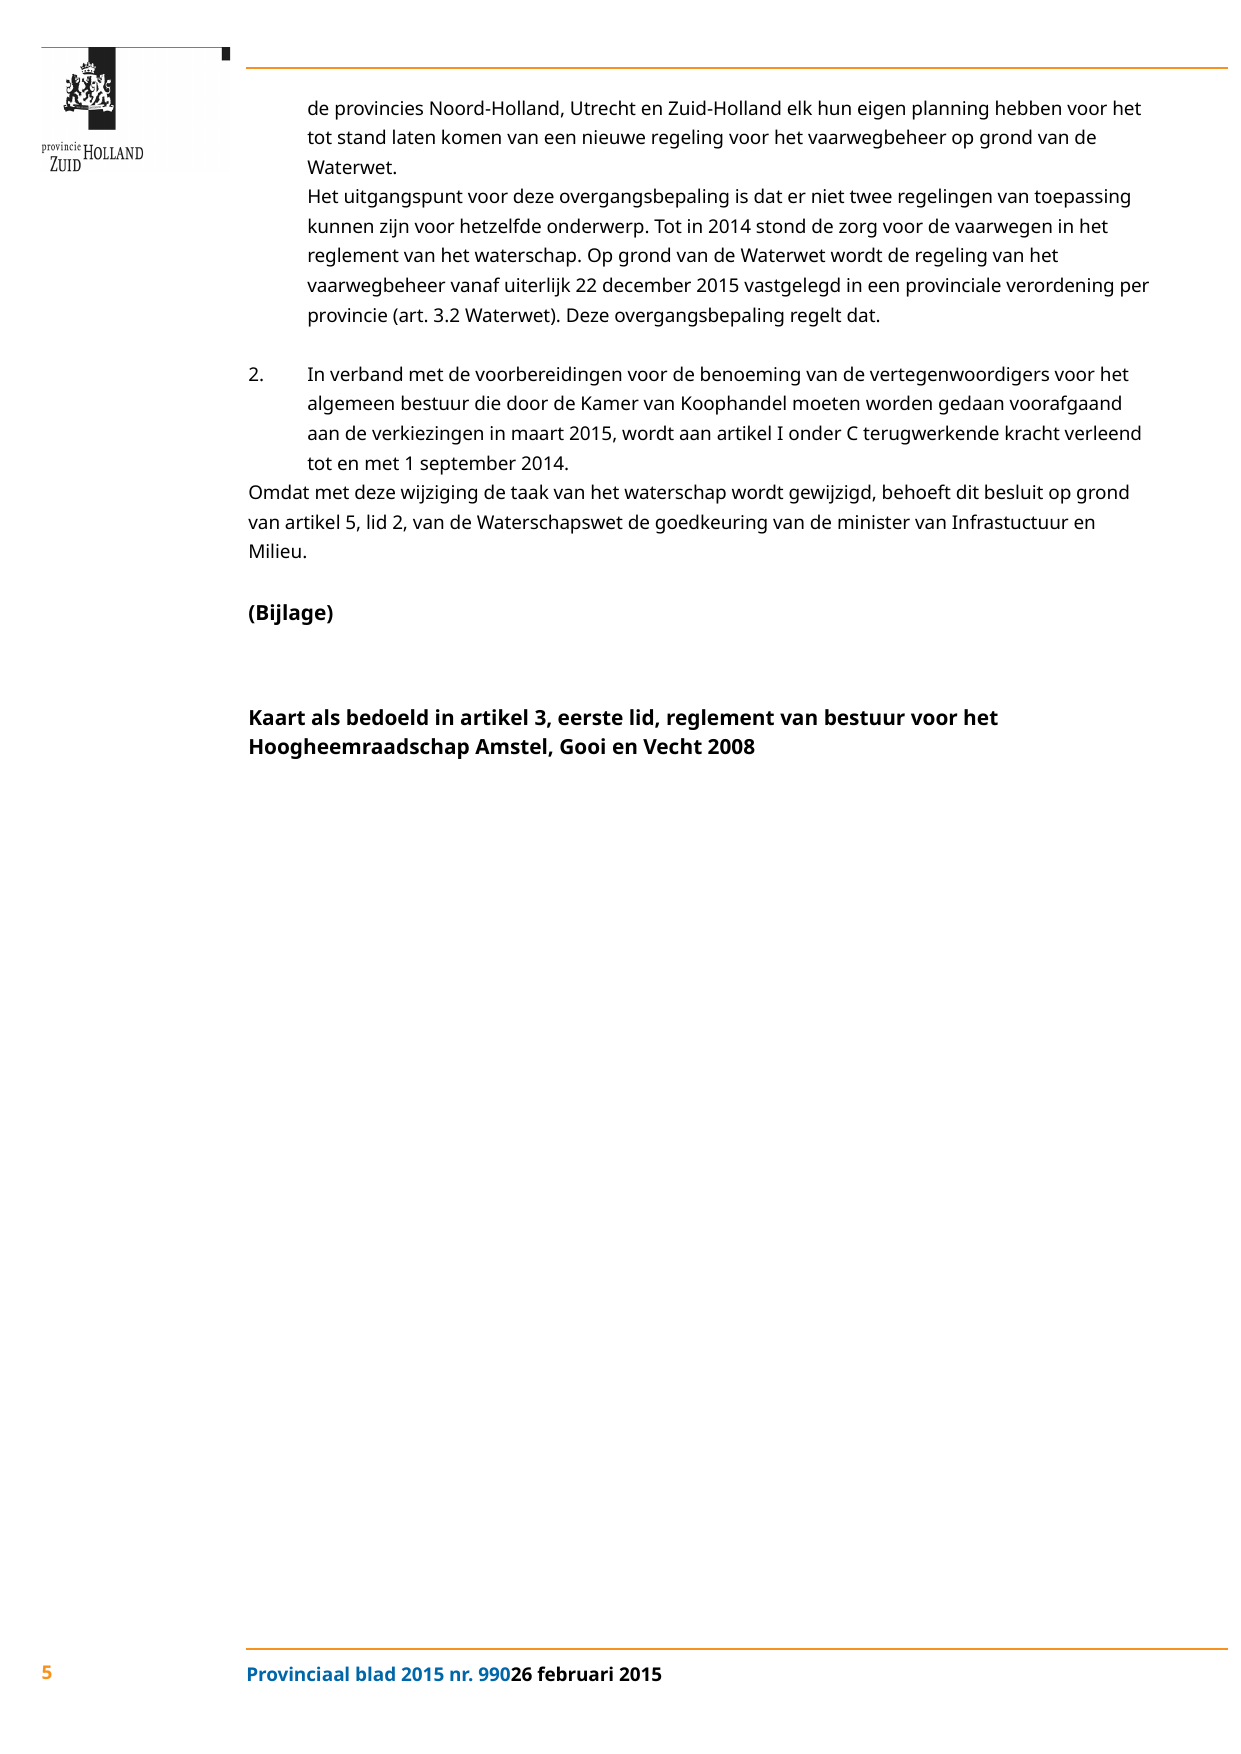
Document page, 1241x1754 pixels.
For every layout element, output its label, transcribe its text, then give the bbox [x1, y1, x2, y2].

list de provincies Noord-Holland, Utrecht en Zuid-Holland elk hun eigen planning hebben voor het tot stand laten komen van een nieuwe regeling voor het vaarwegbeheer op grond van de Waterwet. [248, 95, 1152, 180]
picture [41, 47, 231, 172]
table_header [248, 652, 1152, 678]
list In verband met de voorbereidingen voor de benoeming van de vertegenwoordigers voor het algemeen bestuur die door de Kamer van Koophandel moeten worden gedaan voorafgaand aan de verkiezingen in maart 2015, wordt aan artikel I onder C terugwerkende kracht verleend tot en met 1 september 2014. [248, 361, 1152, 476]
text (Bijlage) [248, 598, 1152, 626]
text Omdat met deze wijziging de taak van het waterschap wordt gewijzigd, behoeft dit besluit op grond van artikel 5, lid 2, van de Waterschapswet de goedkeuring van de minister van Infrastuctuur en Milieu. [248, 479, 1152, 564]
list Het uitgangspunt voor deze overgangsbepaling is dat er niet twee regelingen van toepassing kunnen zijn voor hetzelfde onderwerp. Tot in 2014 stond de zorg voor de vaarwegen in het reglement van het waterschap. Op grond van de Waterwet wordt de regeling van het vaarwegbeheer vanaf uiterlijk 22 december 2015 vastgelegd in een provinciale verordening per provincie (art. 3.2 Waterwet). Deze overgangsbepaling regelt dat. [248, 183, 1152, 328]
text Kaart als bedoeld in artikel 3, eerste lid, reglement van bestuur voor het Hoogheemraadschap Amstel, Gooi en Vecht 2008 [248, 703, 1152, 760]
